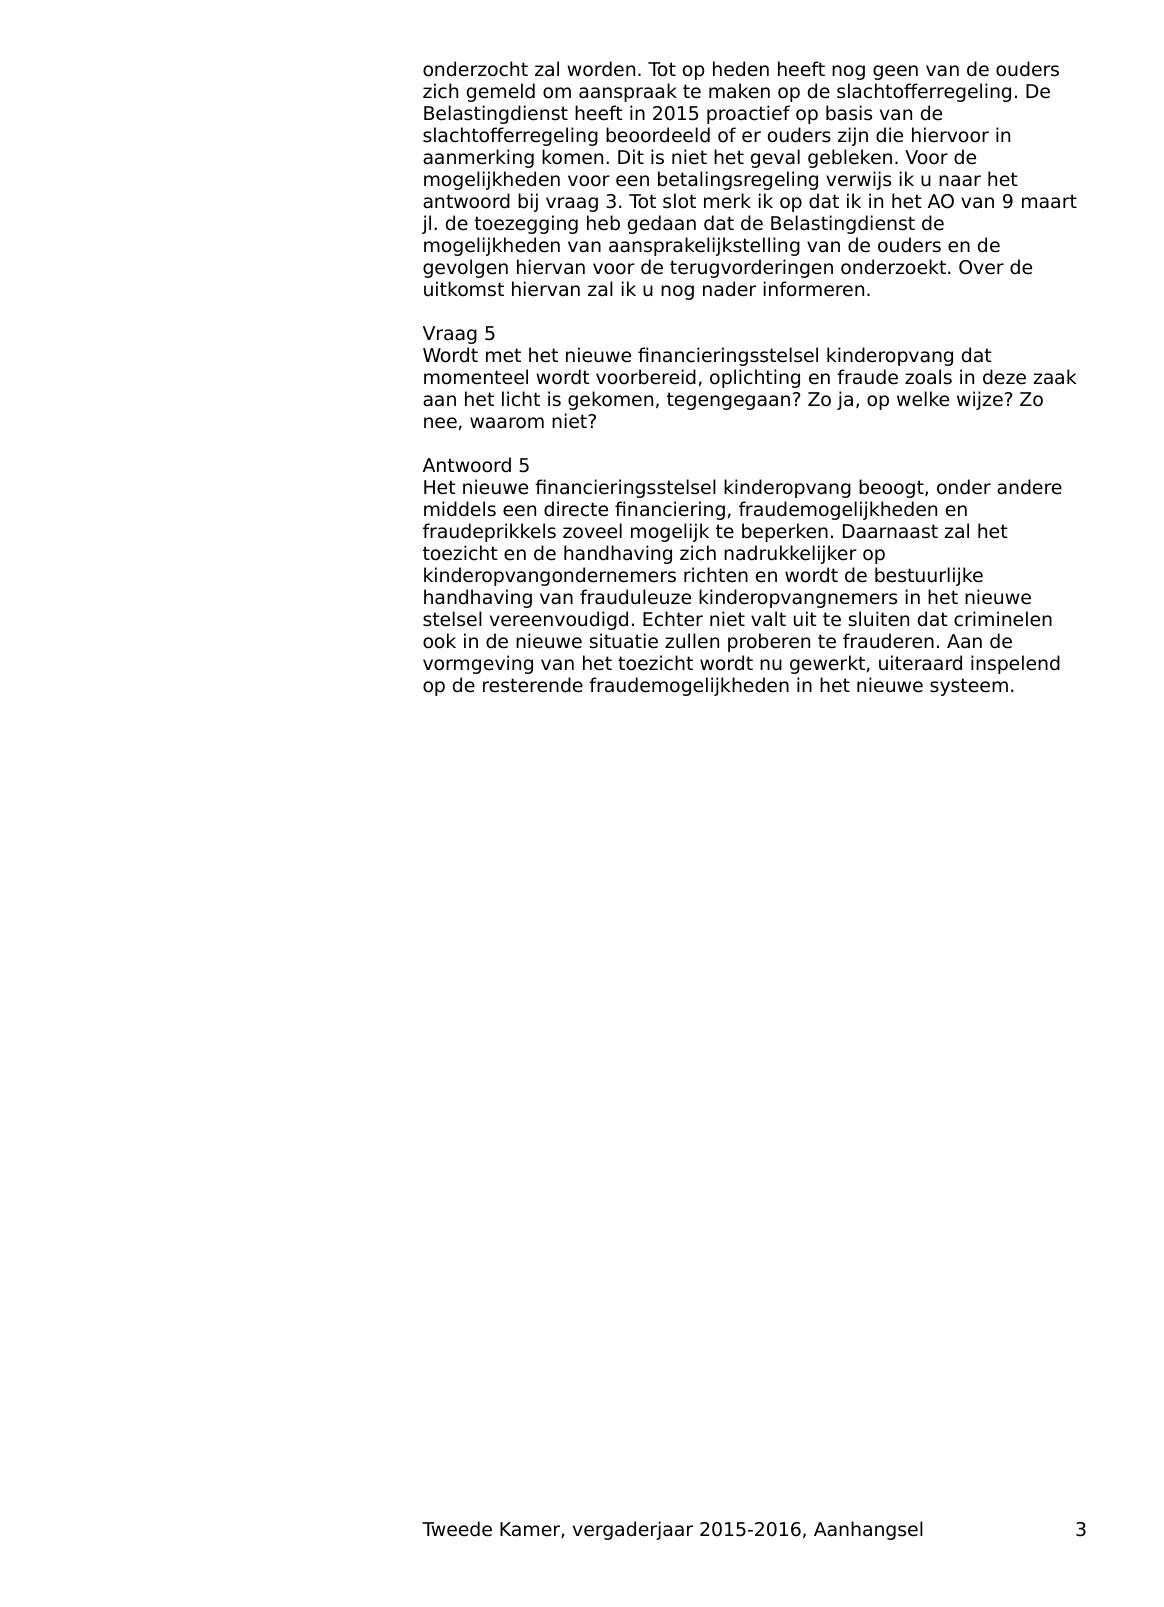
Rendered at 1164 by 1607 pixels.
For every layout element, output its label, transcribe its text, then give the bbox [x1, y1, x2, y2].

text Het nieuwe financieringsstelsel kinderopvang beoogt, onder andere middels een directe financiering, fraudemogelijkheden en fraudeprikkels zoveel mogelijk te beperken. Daarnaast zal het toezicht en de handhaving zich nadrukkelijker op kinderopvangondernemers richten en wordt de bestuurlijke handhaving van frauduleuze kinderopvangnemers in het nieuwe stelsel vereenvoudigd. Echter niet valt uit te sluiten dat criminelen ook in de nieuwe situatie zullen proberen te frauderen. Aan de vormgeving van het toezicht wordt nu gewerkt, uiteraard inspelend op de resterende fraudemogelijkheden in het nieuwe systeem. [422, 477, 1087, 697]
text onderzocht zal worden. Tot op heden heeft nog geen van de ouders zich gemeld om aanspraak te maken op de slachtofferregeling. De Belastingdienst heeft in 2015 proactief op basis van de slachtofferregeling beoordeeld of er ouders zijn die hiervoor in aanmerking komen. Dit is niet het geval gebleken. Voor de mogelijkheden voor een betalingsregeling verwijs ik u naar het antwoord bij vraag 3. Tot slot merk ik op dat ik in het AO van 9 maart jl. de toezegging heb gedaan dat de Belastingdienst de mogelijkheden van aansprakelijkstelling van de ouders en de gevolgen hiervan voor de terugvorderingen onderzoekt. Over de uitkomst hiervan zal ik u nog nader informeren. [422, 59, 1087, 301]
text Antwoord 5 [422, 455, 1087, 477]
text Wordt met het nieuwe financieringsstelsel kinderopvang dat momenteel wordt voorbereid, oplichting en fraude zoals in deze zaak aan het licht is gekomen, tegengegaan? Zo ja, op welke wijze? Zo nee, waarom niet? [422, 345, 1087, 433]
text Vraag 5 [422, 323, 1087, 345]
